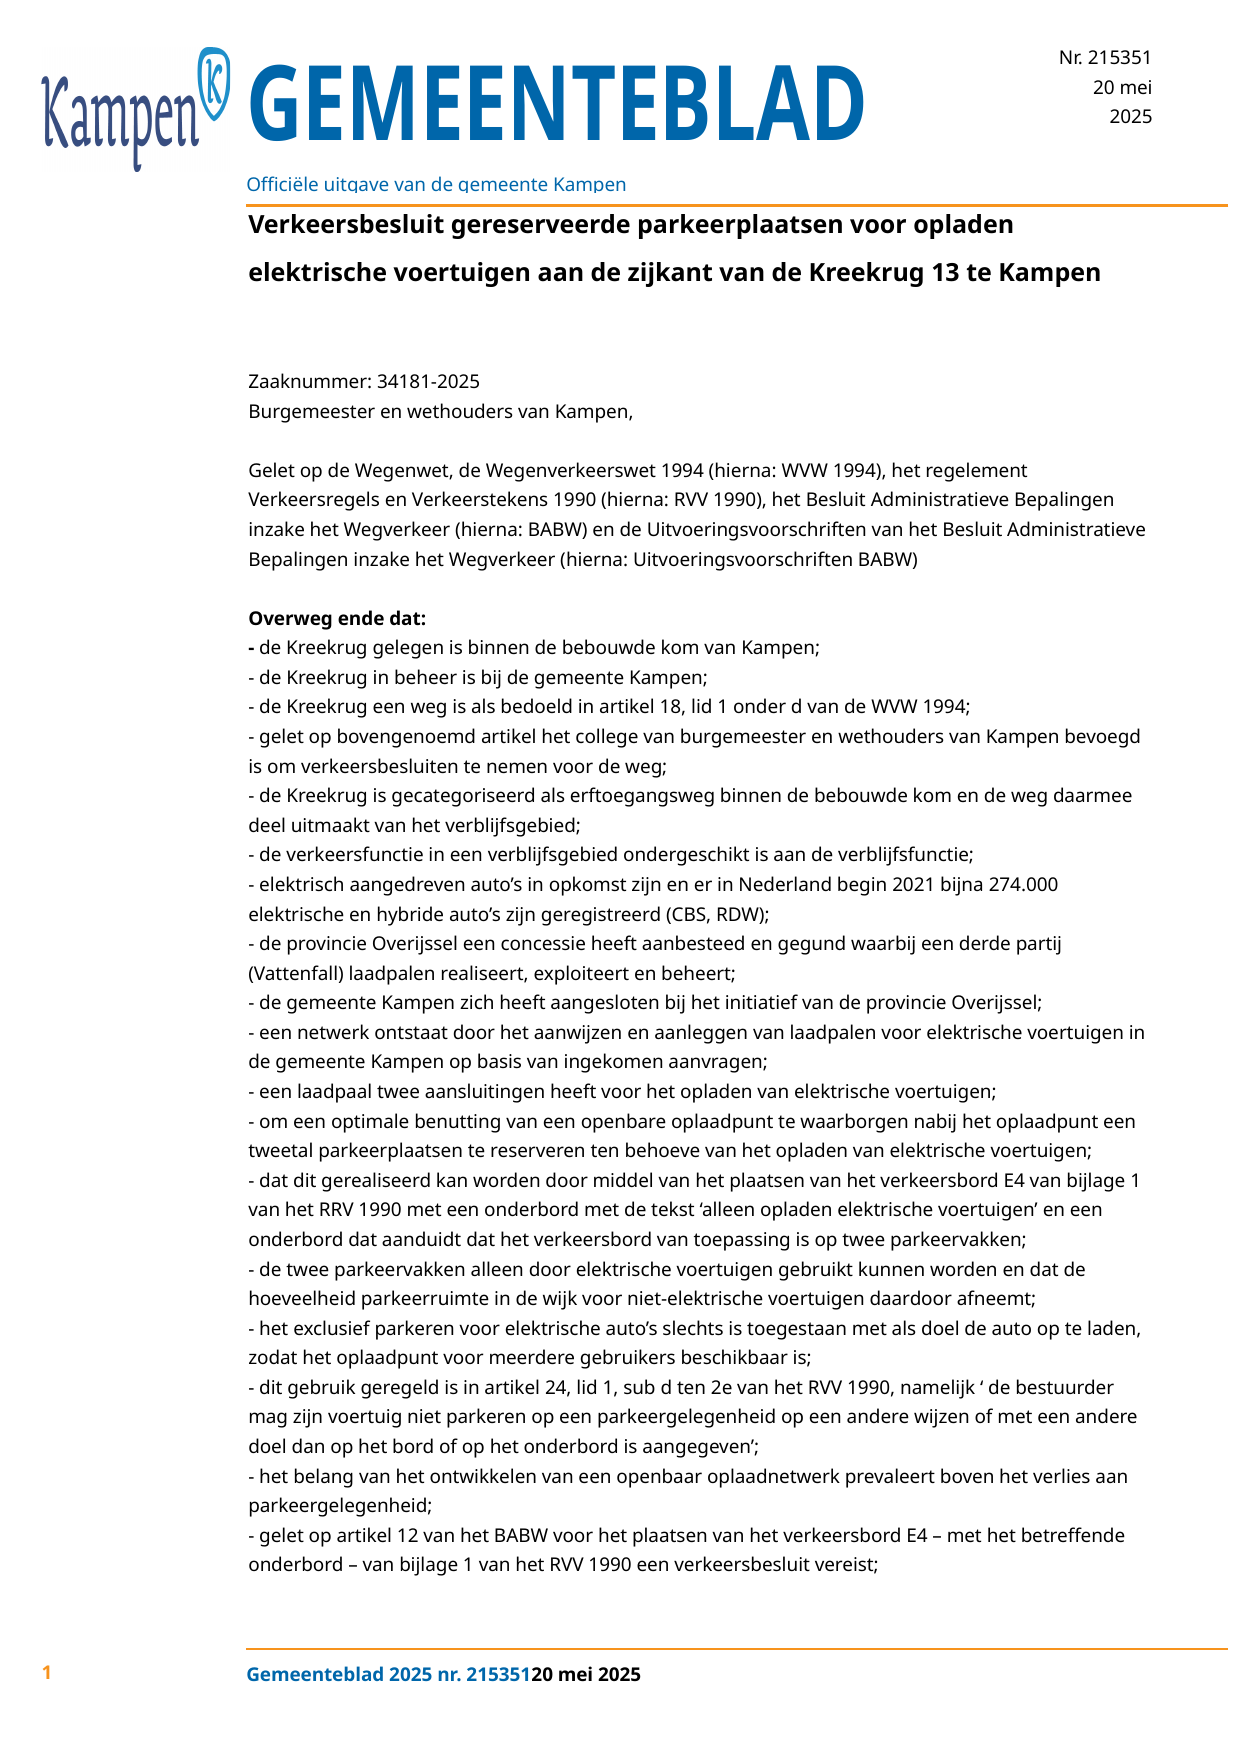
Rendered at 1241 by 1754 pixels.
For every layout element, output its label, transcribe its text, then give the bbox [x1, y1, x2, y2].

text - de provincie Overijssel een concessie heeft aanbesteed en gegund waarbij een derde partij (Vattenfall) laadpalen realiseert, exploiteert en beheert; [248, 930, 1152, 986]
picture [41, 47, 231, 172]
text - de Kreekrug gelegen is binnen de bebouwde kom van Kampen; [248, 634, 1152, 660]
text - de verkeersfunctie in een verblijfsgebied ondergeschikt is aan de verblijfsfunctie; [248, 842, 1152, 867]
text - dit gebruik geregeld is in artikel 24, lid 1, sub d ten 2e van het RVV 1990, namelijk ‘ de bestuurder mag zijn voertuig niet parkeren op een parkeergelegenheid op een andere wijzen of met een andere doel dan op het bord of op het onderbord is aangegeven’; [248, 1374, 1152, 1459]
text Verkeersbesluit gereserveerde parkeerplaatsen voor opladen elektrische voertuigen aan de zijkant van de Kreekrug 13 te Kampen [248, 207, 1152, 288]
text - het exclusief parkeren voor elektrische auto’s slechts is toegestaan met als doel de auto op te laden, zodat het oplaadpunt voor meerdere gebruikers beschikbaar is; [248, 1315, 1152, 1370]
text - de Kreekrug een weg is als bedoeld in artikel 18, lid 1 onder d van de WVW 1994; [248, 694, 1152, 719]
text - gelet op artikel 12 van het BABW voor het plaatsen van het verkeersbord E4 – met het betreffende onderbord – van bijlage 1 van het RVV 1990 een verkeersbesluit vereist; [248, 1522, 1152, 1577]
text - een laadpaal twee aansluitingen heeft voor het opladen van elektrische voertuigen; [248, 1078, 1152, 1104]
text - een netwerk ontstaat door het aanwijzen en aanleggen van laadpalen voor elektrische voertuigen in de gemeente Kampen op basis van ingekomen aanvragen; [248, 1019, 1152, 1074]
text - om een optimale benutting van een openbare oplaadpunt te waarborgen nabij het oplaadpunt een tweetal parkeerplaatsen te reserveren ten behoeve van het opladen van elektrische voertuigen; [248, 1108, 1152, 1163]
text Gelet op de Wegenwet, de Wegenverkeerswet 1994 (hierna: WVW 1994), het regelement Verkeersregels en Verkeerstekens 1990 (hierna: RVV 1990), het Besluit Administratieve Bepalingen inzake het Wegverkeer (hierna: BABW) en de Uitvoeringsvoorschriften van het Besluit Administratieve Bepalingen inzake het Wegverkeer (hierna: Uitvoeringsvoorschriften BABW) [248, 457, 1152, 571]
text Overweg ende dat: [248, 605, 1152, 631]
text - elektrisch aangedreven auto’s in opkomst zijn en er in Nederland begin 2021 bijna 274.000 elektrische en hybride auto’s zijn geregistreerd (CBS, RDW); [248, 871, 1152, 926]
text - gelet op bovengenoemd artikel het college van burgemeester en wethouders van Kampen bevoegd is om verkeersbesluiten te nemen voor de weg; [248, 723, 1152, 778]
text Zaaknummer: 34181-2025 [248, 368, 1152, 394]
text - de Kreekrug in beheer is bij de gemeente Kampen; [248, 664, 1152, 690]
text - de Kreekrug is gecategoriseerd als erftoegangsweg binnen de bebouwde kom en de weg daarmee deel uitmaakt van het verblijfsgebied; [248, 782, 1152, 838]
text - het belang van het ontwikkelen van een openbaar oplaadnetwerk prevaleert boven het verlies aan parkeergelegenheid; [248, 1463, 1152, 1518]
text - de gemeente Kampen zich heeft aangesloten bij het initiatief van de provincie Overijssel; [248, 989, 1152, 1015]
text - dat dit gerealiseerd kan worden door middel van het plaatsen van het verkeersbord E4 van bijlage 1 van het RRV 1990 met een onderbord met de tekst ‘alleen opladen elektrische voertuigen’ en een onderbord dat aanduidt dat het verkeersbord van toepassing is op twee parkeervakken; [248, 1167, 1152, 1252]
text - de twee parkeervakken alleen door elektrische voertuigen gebruikt kunnen worden en dat de hoeveelheid parkeerruimte in de wijk voor niet-elektrische voertuigen daardoor afneemt; [248, 1256, 1152, 1311]
text Burgemeester en wethouders van Kampen, [248, 398, 1152, 423]
